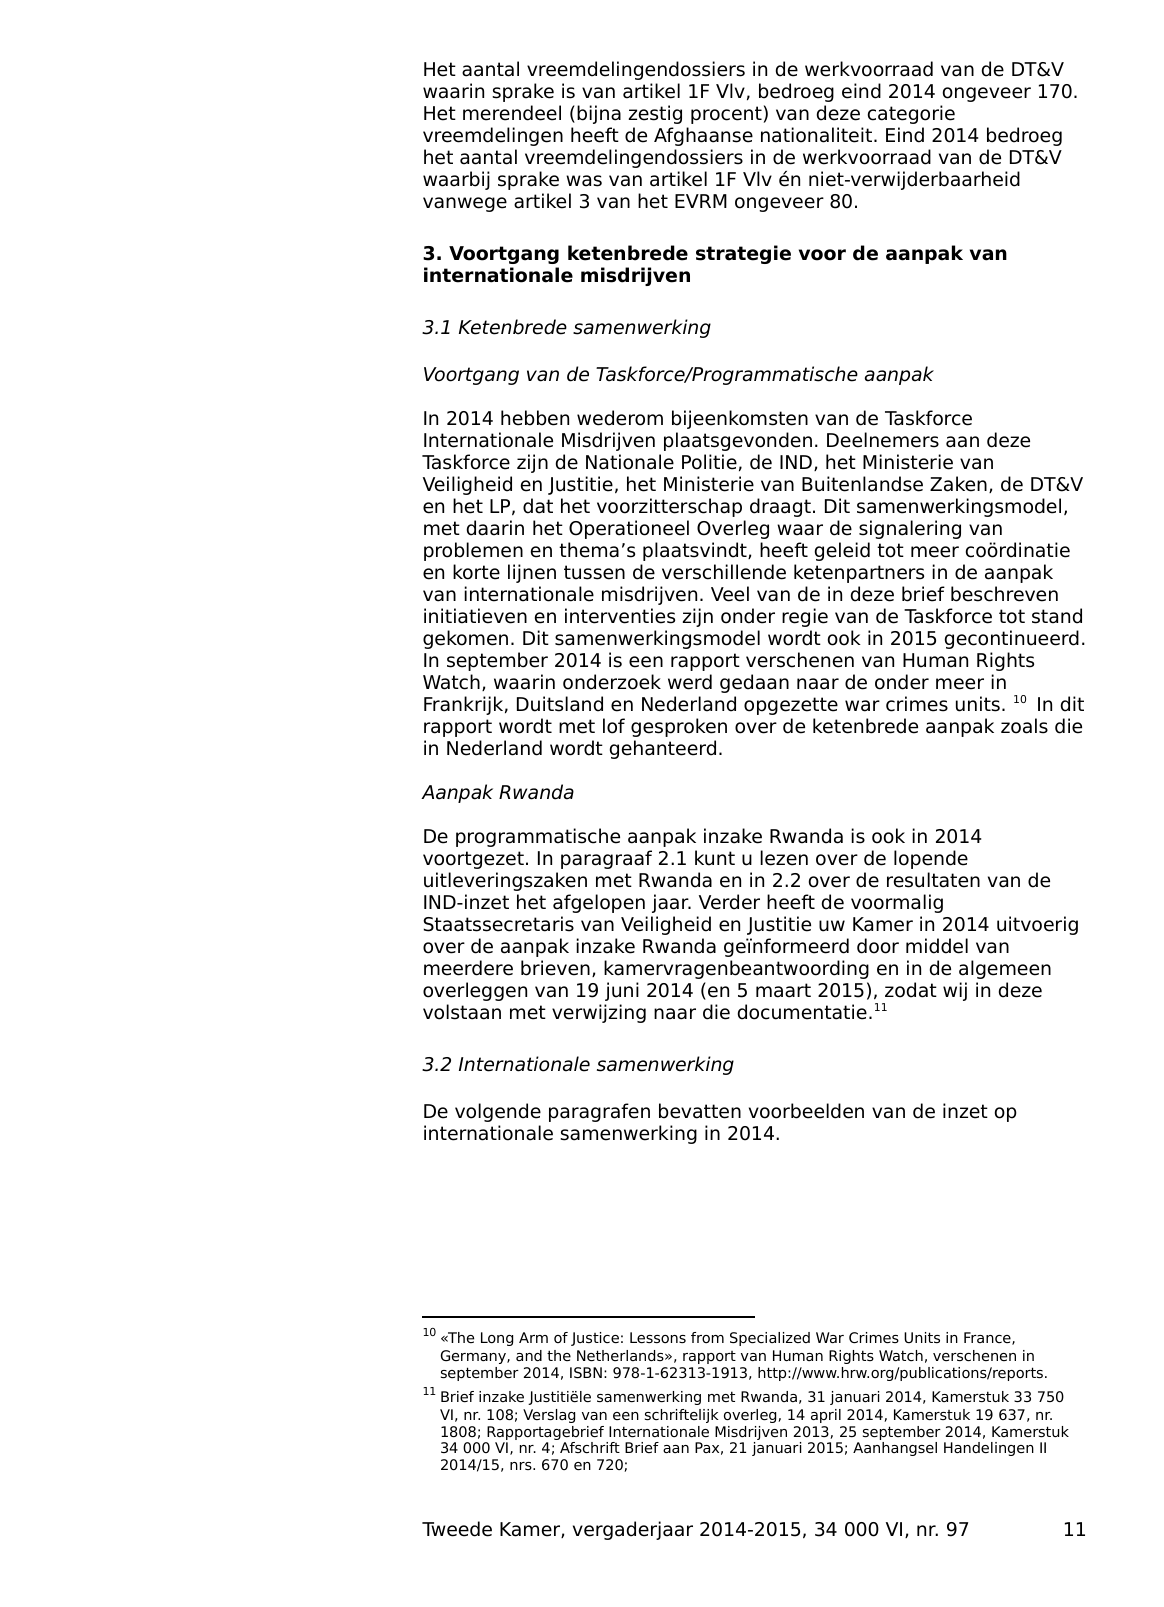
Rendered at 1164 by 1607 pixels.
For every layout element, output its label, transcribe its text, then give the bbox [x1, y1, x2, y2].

subtitle 3.2 Internationale samenwerking [422, 1054, 1087, 1076]
text Het aantal vreemdelingendossiers in de werkvoorraad van de DT&V waarin sprake is van artikel 1F Vlv, bedroeg eind 2014 ongeveer 170. Het merendeel (bijna zestig procent) van deze categorie vreemdelingen heeft de Afghaanse nationaliteit. Eind 2014 bedroeg het aantal vreemdelingendossiers in de werkvoorraad van de DT&V waarbij sprake was van artikel 1F Vlv én niet-verwijderbaarheid vanwege artikel 3 van het EVRM ongeveer 80. [422, 59, 1087, 213]
text De volgende paragrafen bevatten voorbeelden van de inzet op internationale samenwerking in 2014. [422, 1101, 1087, 1145]
subtitle 3. Voortgang ketenbrede strategie voor de aanpak van internationale misdrijven [422, 243, 1087, 287]
text In 2014 hebben wederom bijeenkomsten van de Taskforce Internationale Misdrijven plaatsgevonden. Deelnemers aan deze Taskforce zijn de Nationale Politie, de IND, het Ministerie van Veiligheid en Justitie, het Ministerie van Buitenlandse Zaken, de DT&V en het LP, dat het voorzitterschap draagt. Dit samenwerkingsmodel, met daarin het Operationeel Overleg waar de signalering van problemen en thema’s plaatsvindt, heeft geleid tot meer coördinatie en korte lijnen tussen de verschillende ketenpartners in de aanpak van internationale misdrijven. Veel van de in deze brief beschreven initiatieven en interventies zijn onder regie van de Taskforce tot stand gekomen. Dit samenwerkingsmodel wordt ook in 2015 gecontinueerd. [422, 408, 1087, 650]
subtitle Aanpak Rwanda [422, 782, 1087, 804]
subtitle Voortgang van de Taskforce/Programmatische aanpak [422, 364, 1087, 386]
subtitle 3.1 Ketenbrede samenwerking [422, 317, 1087, 339]
text Brief inzake Justitiële samenwerking met Rwanda, 31 januari 2014, Kamerstuk 33 750 VI, nr. 108; Verslag van een schriftelijk overleg, 14 april 2014, Kamerstuk 19 637, nr. 1808; Rapportagebrief Internationale Misdrijven 2013, 25 september 2014, Kamerstuk 34 000 VI, nr. 4; Afschrift Brief aan Pax, 21 januari 2015; Aanhangsel Handelingen II 2014/15, nrs. 670 en 720; [422, 1385, 1087, 1474]
text De programmatische aanpak inzake Rwanda is ook in 2014 voortgezet. In paragraaf 2.1 kunt u lezen over de lopende uitleveringszaken met Rwanda en in 2.2 over de resultaten van de IND-inzet het afgelopen jaar. Verder heeft de voormalig Staatssecretaris van Veiligheid en Justitie uw Kamer in 2014 uitvoerig over de aanpak inzake Rwanda geïnformeerd door middel van meerdere brieven, kamervragenbeantwoording en in de algemeen overleggen van 19 juni 2014 (en 5 maart 2015), zodat wij in deze volstaan met verwijzing naar die documentatie. [422, 826, 1087, 1024]
text «The Long Arm of Justice: Lessons from Specialized War Crimes Units in France, Germany, and the Netherlands», rapport van Human Rights Watch, verschenen in september 2014, ISBN: 978-1-62313-1913, http://www.hrw.org/publications/reports. [422, 1326, 1087, 1382]
text In september 2014 is een rapport verschenen van Human Rights Watch, waarin onderzoek werd gedaan naar de onder meer in Frankrijk, Duitsland en Nederland opgezette war crimes units. In dit rapport wordt met lof gesproken over de ketenbrede aanpak zoals die in Nederland wordt gehanteerd. [422, 650, 1087, 760]
